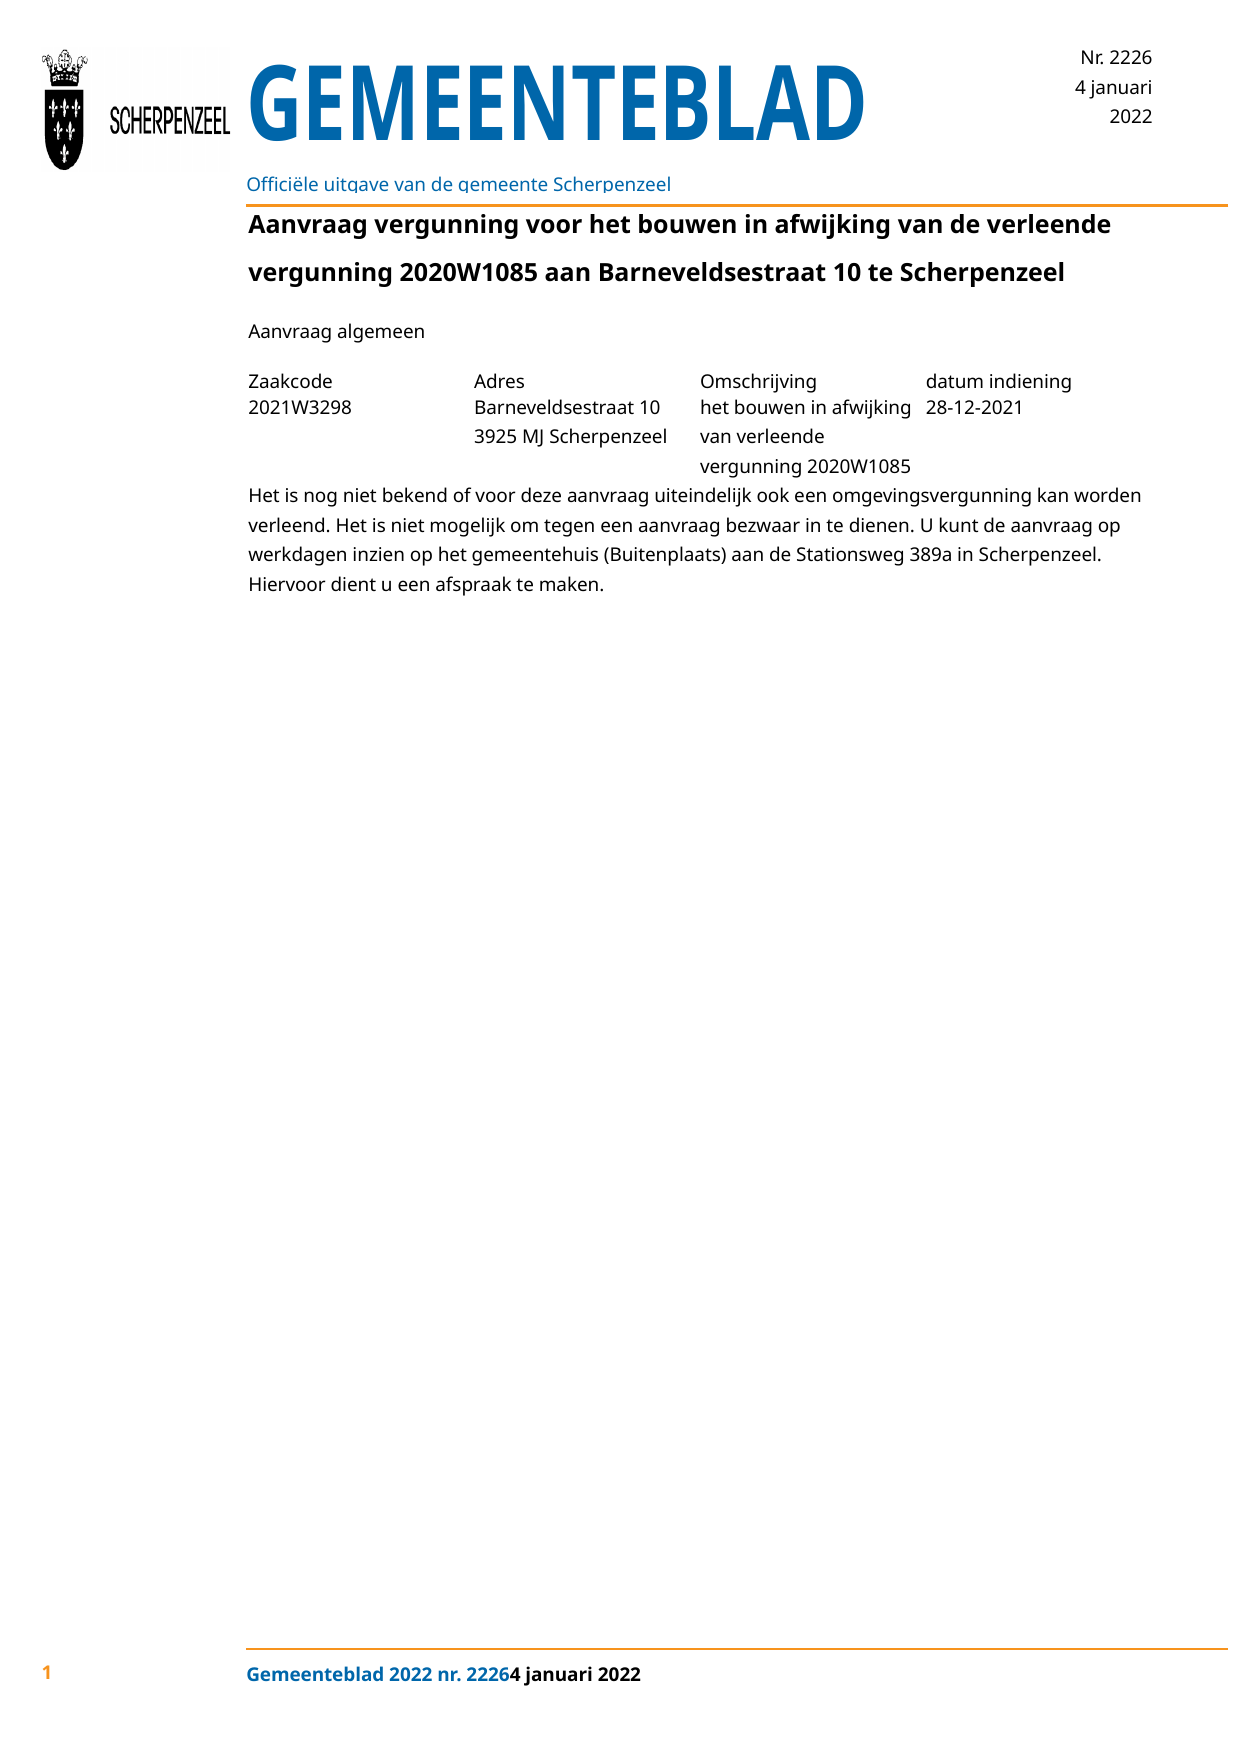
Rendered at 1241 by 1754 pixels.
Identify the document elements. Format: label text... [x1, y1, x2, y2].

text Aanvraag algemeen [248, 318, 1152, 344]
picture [41, 47, 231, 172]
text Aanvraag vergunning voor het bouwen in afwijking van de verleende vergunning 2020W1085 aan Barneveldsestraat 10 te Scherpenzeel [248, 207, 1152, 288]
table_cell het bouwen in afwijking van verleende vergunning 2020W1085 [700, 394, 926, 479]
table_header Zaakcode [248, 369, 474, 394]
table_header Adres [474, 369, 700, 394]
table_cell 28-12-2021 [926, 394, 1152, 479]
table_cell Barneveldsestraat 10 3925 MJ Scherpenzeel [474, 394, 700, 479]
table_header datum indiening [926, 369, 1152, 394]
text Het is nog niet bekend of voor deze aanvraag uiteindelijk ook een omgevingsvergunning kan worden verleend. Het is niet mogelijk om tegen een aanvraag bezwaar in te dienen. U kunt de aanvraag op werkdagen inzien op het gemeentehuis (Buitenplaats) aan de Stationsweg 389a in Scherpenzeel. Hiervoor dient u een afspraak te maken. [248, 482, 1152, 597]
table_header Omschrijving [700, 369, 926, 394]
table_cell 2021W3298 [248, 394, 474, 479]
